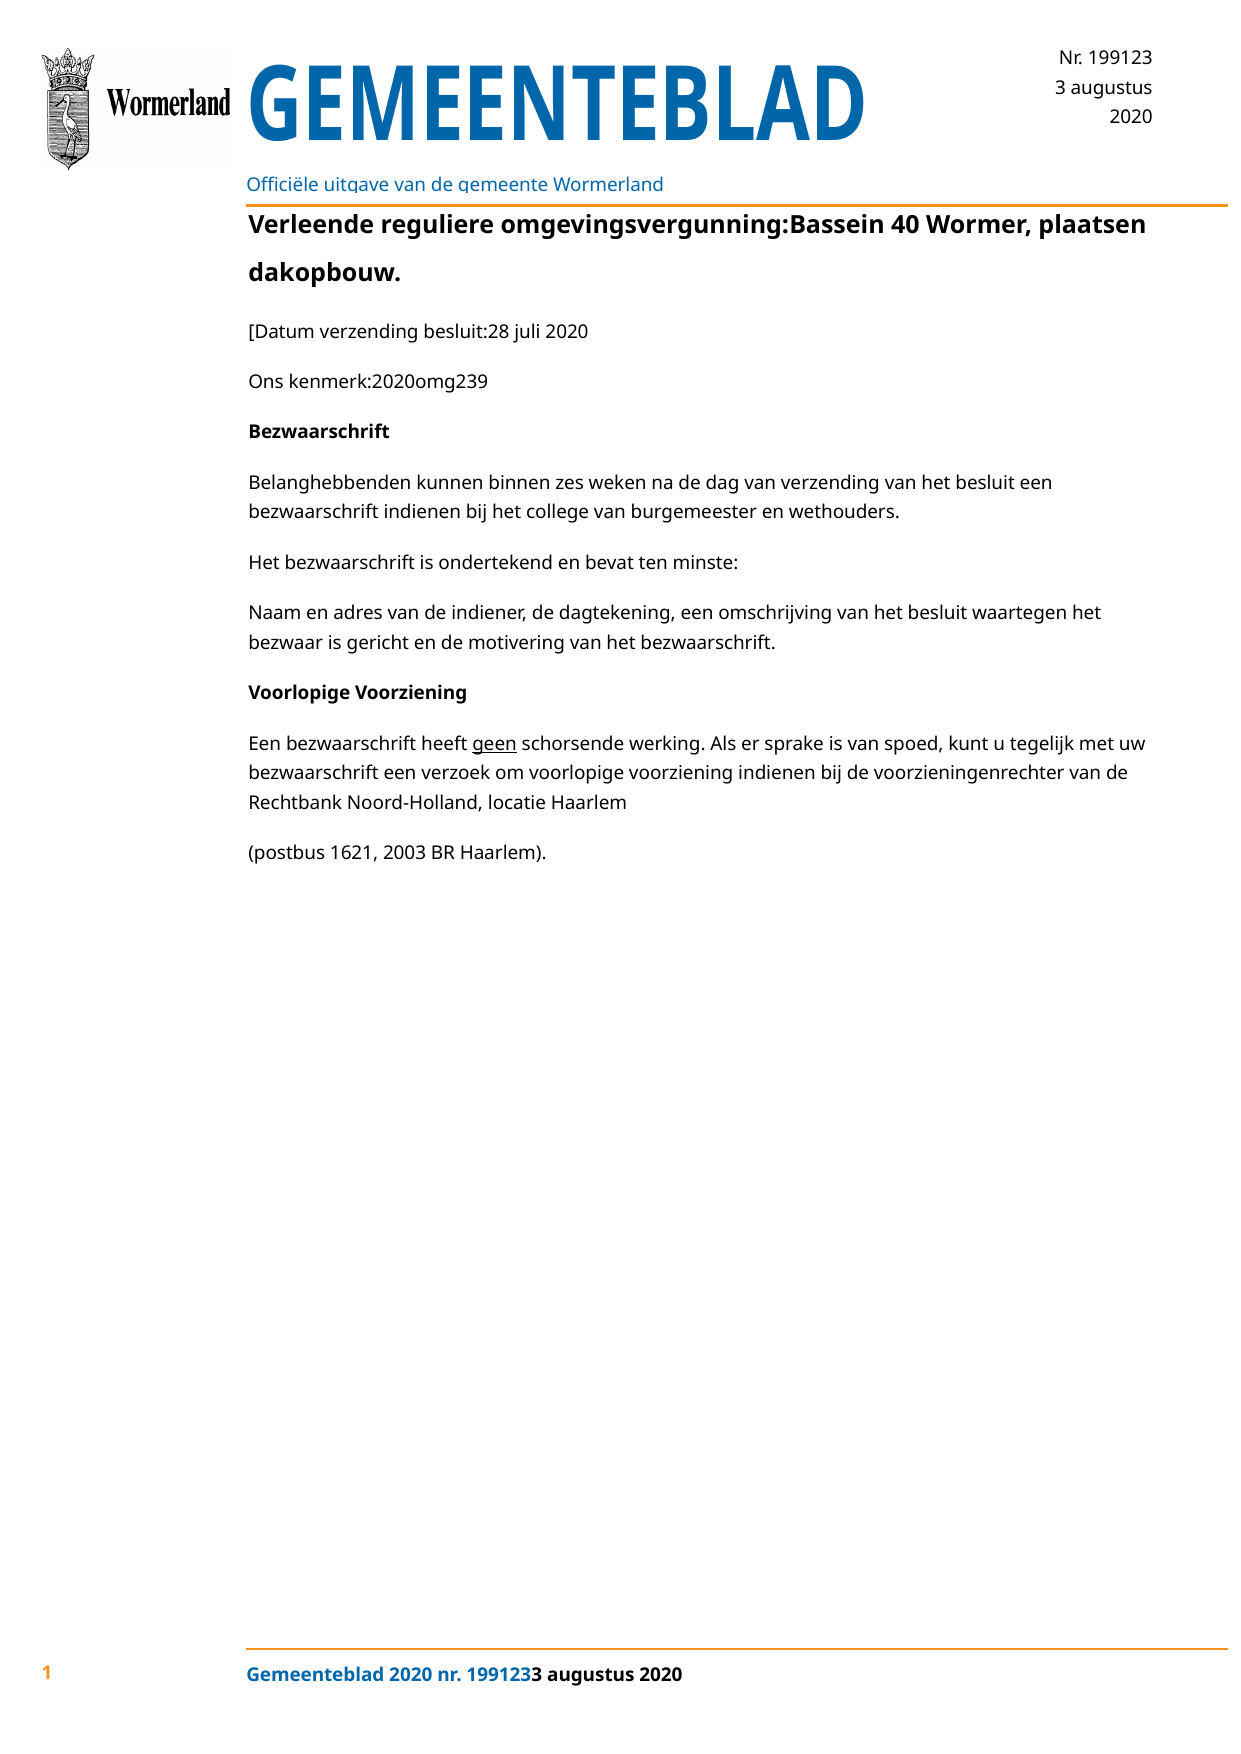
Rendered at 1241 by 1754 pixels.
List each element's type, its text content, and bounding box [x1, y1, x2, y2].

text (postbus 1621, 2003 BR Haarlem). [248, 839, 1152, 865]
text Een bezwaarschrift heeft geen schorsende werking. Als er sprake is van spoed, kunt u tegelijk met uw bezwaarschrift een verzoek om voorlopige voorziening indienen bij de voorzieningenrechter van de Rechtbank Noord-Holland, locatie Haarlem [248, 730, 1152, 815]
text Verleende reguliere omgevingsvergunning:Bassein 40 Wormer, plaatsen dakopbouw. [248, 207, 1152, 288]
text Ons kenmerk:2020omg239 [248, 368, 1152, 394]
text [Datum verzending besluit:28 juli 2020 [248, 318, 1152, 344]
text Belanghebbenden kunnen binnen zes weken na de dag van verzending van het besluit een bezwaarschrift indienen bij het college van burgemeester en wethouders. [248, 469, 1152, 524]
text Het bezwaarschrift is ondertekend en bevat ten minste: [248, 549, 1152, 575]
text Bezwaarschrift [248, 419, 1152, 444]
text Voorlopige Voorziening [248, 679, 1152, 705]
text Naam en adres van de indiener, de dagtekening, een omschrijving van het besluit waartegen het bezwaar is gericht en de motivering van het bezwaarschrift. [248, 599, 1152, 655]
picture [41, 47, 231, 172]
